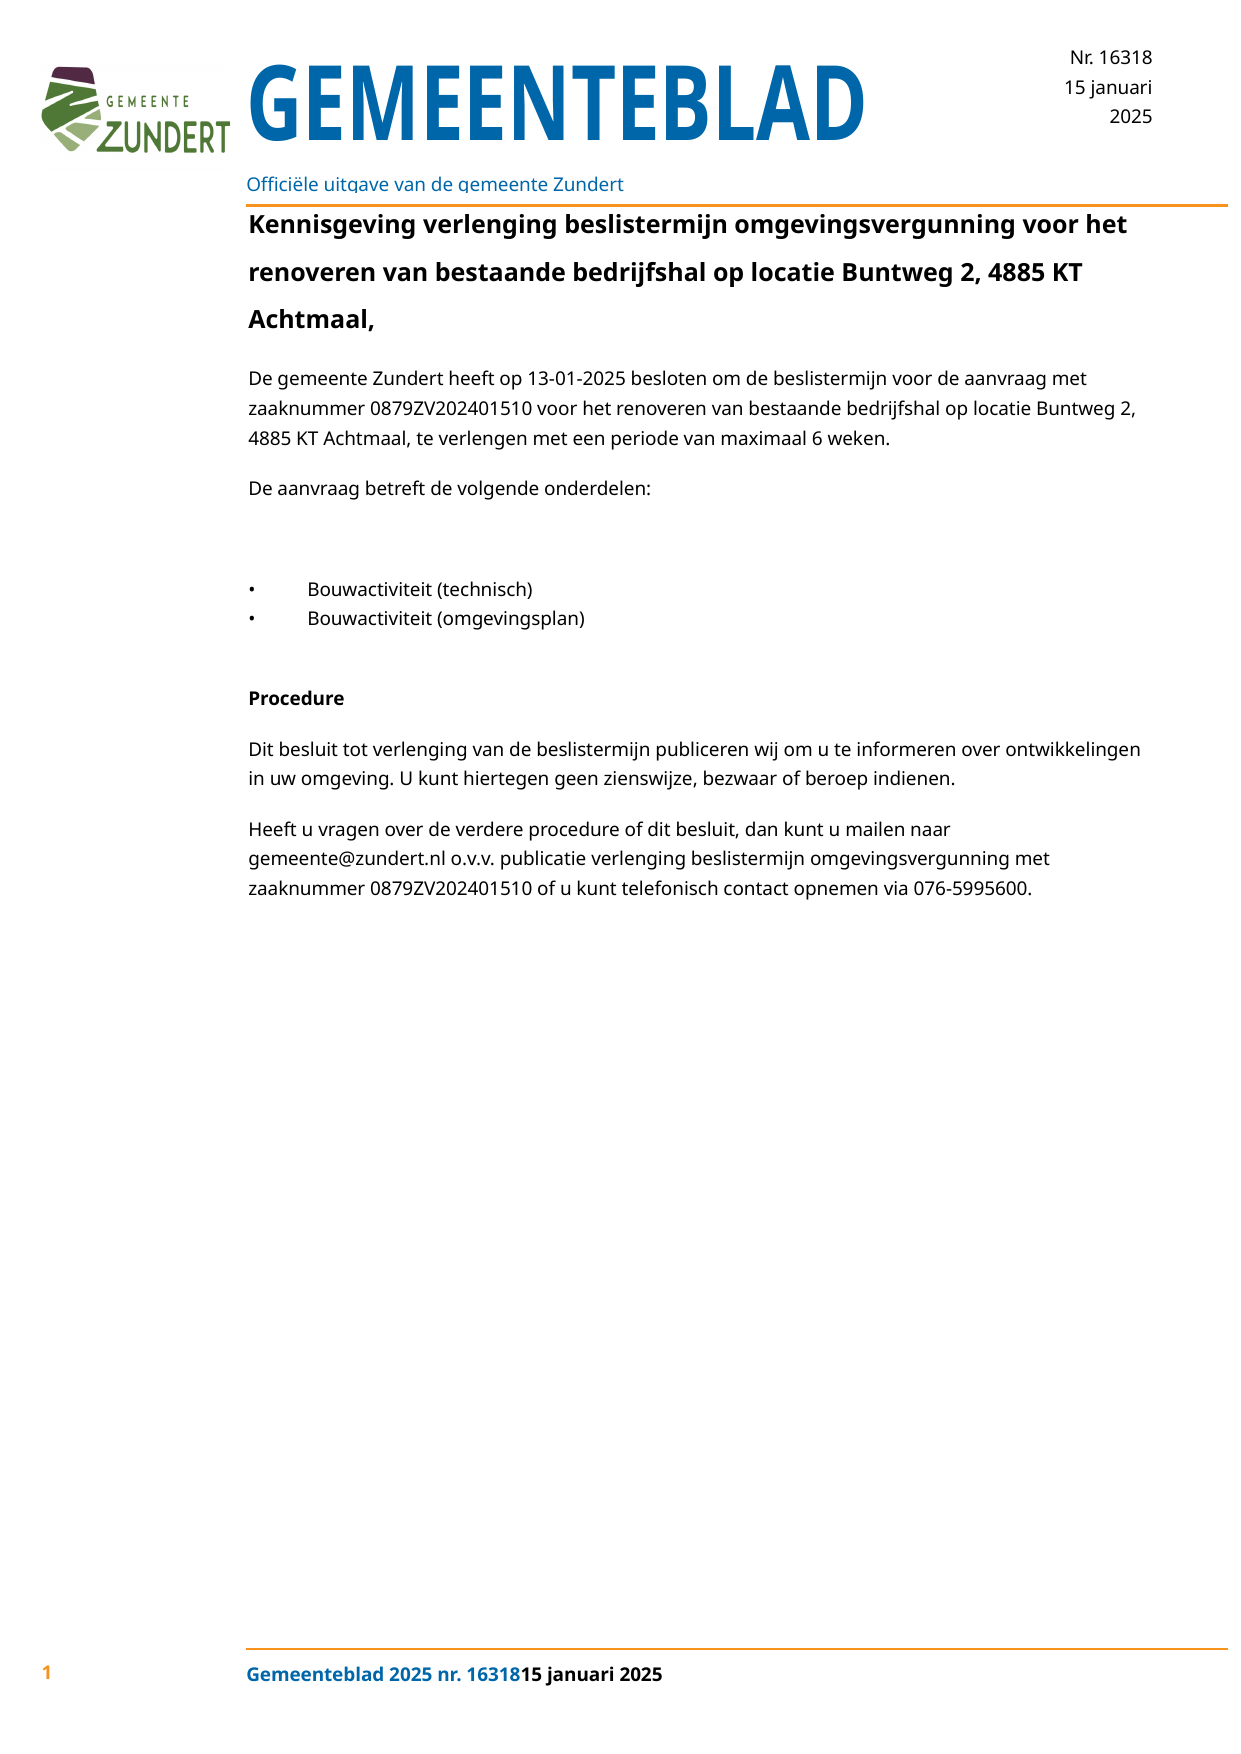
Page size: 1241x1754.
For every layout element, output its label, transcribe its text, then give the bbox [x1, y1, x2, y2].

picture [41, 47, 231, 172]
text De aanvraag betreft de volgende onderdelen: [248, 475, 1152, 501]
list Bouwactiviteit (technisch) [248, 576, 1152, 602]
text Heeft u vragen over de verdere procedure of dit besluit, dan kunt u mailen naar gemeente@zundert.nl o.v.v. publicatie verlenging beslistermijn omgevingsvergunning met zaaknummer 0879ZV202401510 of u kunt telefonisch contact opnemen via 076-5995600. [248, 816, 1152, 901]
text De gemeente Zundert heeft op 13-01-2025 besloten om de beslistermijn voor de aanvraag met zaaknummer 0879ZV202401510 voor het renoveren van bestaande bedrijfshal op locatie Buntweg 2, 4885 KT Achtmaal, te verlengen met een periode van maximaal 6 weken. [248, 366, 1152, 450]
list Bouwactiviteit (omgevingsplan) [248, 606, 1152, 631]
text Procedure [248, 686, 1152, 711]
text Kennisgeving verlenging beslistermijn omgevingsvergunning voor het renoveren van bestaande bedrijfshal op locatie Buntweg 2, 4885 KT Achtmaal, [248, 207, 1152, 336]
text Dit besluit tot verlenging van de beslistermijn publiceren wij om u te informeren over ontwikkelingen in uw omgeving. U kunt hiertegen geen zienswijze, bezwaar of beroep indienen. [248, 736, 1152, 791]
